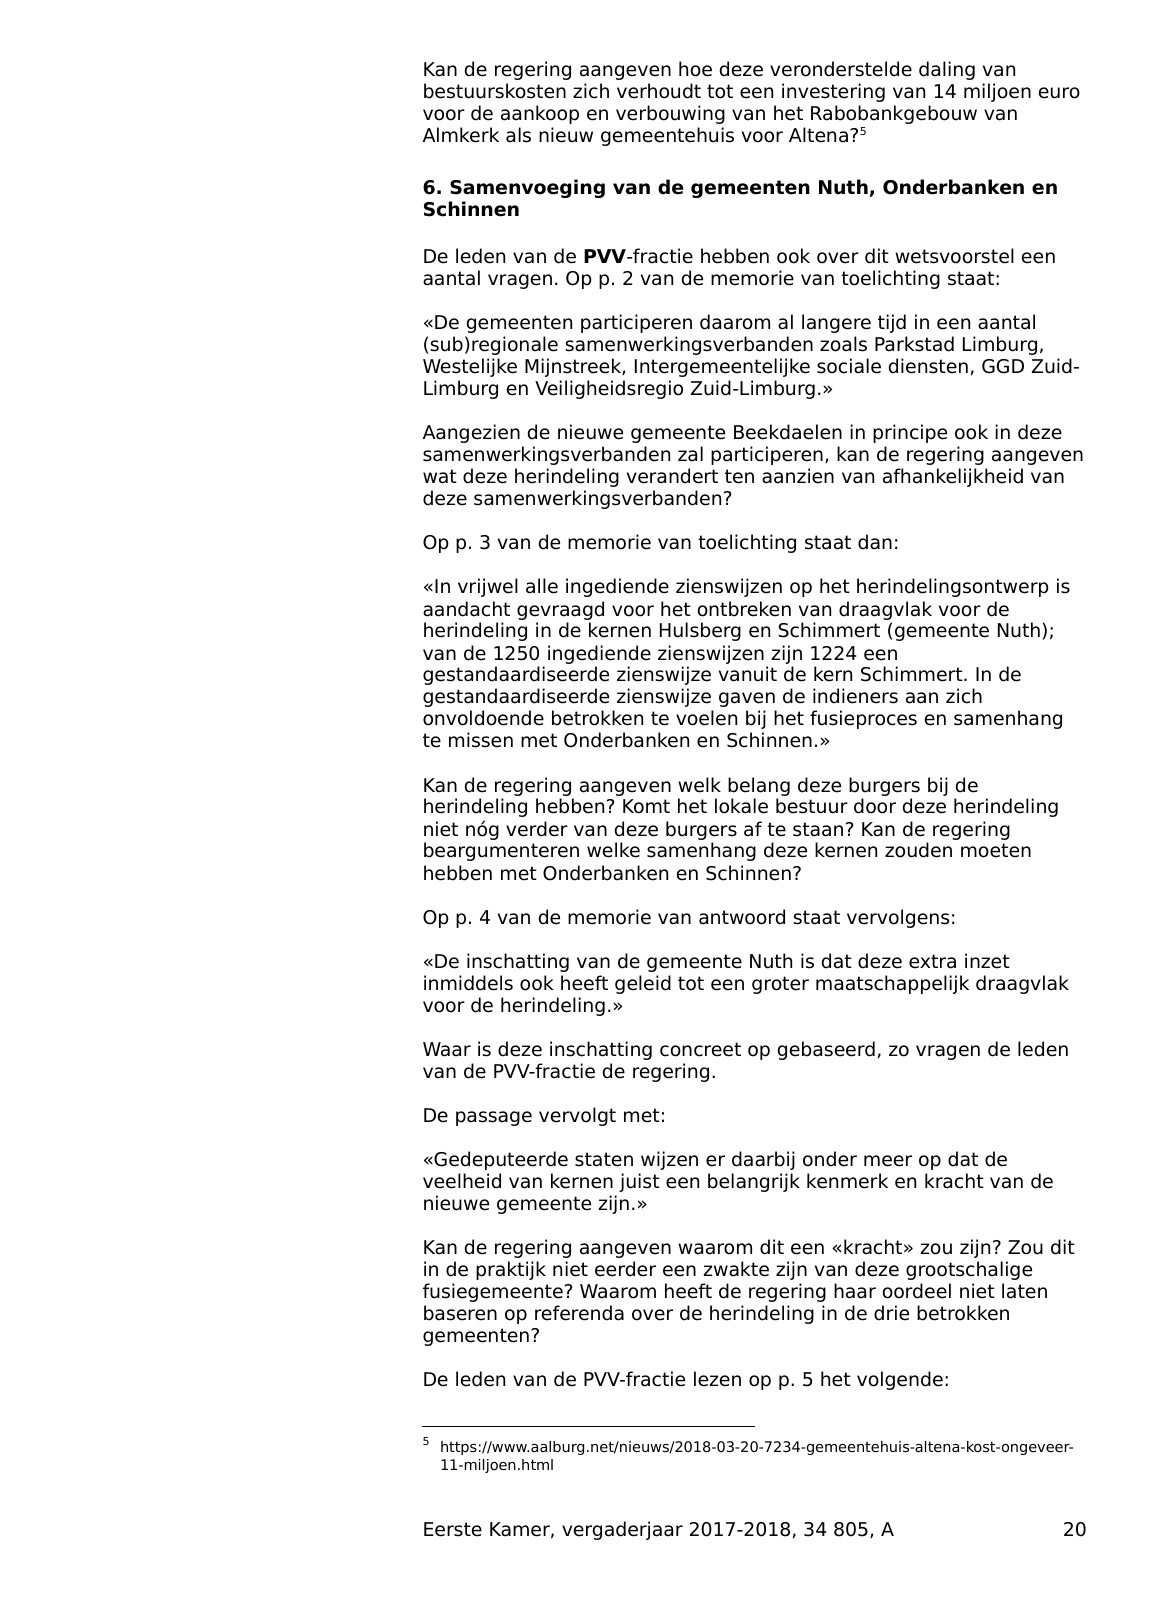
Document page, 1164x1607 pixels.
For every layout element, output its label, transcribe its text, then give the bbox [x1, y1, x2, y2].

text Op p. 3 van de memorie van toelichting staat dan: [422, 532, 1087, 554]
text https://www.aalburg.net/nieuws/2018-03-20-7234-gemeentehuis-altena-kost-ongeveer-11-miljoen.html [422, 1435, 1087, 1474]
text «Gedeputeerde staten wijzen er daarbij onder meer op dat de veelheid van kernen juist een belangrijk kenmerk en kracht van de nieuwe gemeente zijn.» [422, 1149, 1087, 1215]
text Kan de regering aangeven welk belang deze burgers bij de herindeling hebben? Komt het lokale bestuur door deze herindeling niet nóg verder van deze burgers af te staan? Kan de regering beargumenteren welke samenhang deze kernen zouden moeten hebben met Onderbanken en Schinnen? [422, 774, 1087, 884]
text «De inschatting van de gemeente Nuth is dat deze extra inzet inmiddels ook heeft geleid tot een groter maatschappelijk draagvlak voor de herindeling.» [422, 951, 1087, 1017]
subtitle 6. Samenvoeging van de gemeenten Nuth, Onderbanken en Schinnen [422, 177, 1087, 221]
text «In vrijwel alle ingediende zienswijzen op het herindelingsontwerp is aandacht gevraagd voor het ontbreken van draagvlak voor de herindeling in de kernen Hulsberg en Schimmert (gemeente Nuth); van de 1250 ingediende zienswijzen zijn 1224 een gestandaardiseerde zienswijze vanuit de kern Schimmert. In de gestandaardiseerde zienswijze gaven de indieners aan zich onvoldoende betrokken te voelen bij het fusieproces en samenhang te missen met Onderbanken en Schinnen.» [422, 576, 1087, 752]
text Waar is deze inschatting concreet op gebaseerd, zo vragen de leden van de PVV-fractie de regering. [422, 1039, 1087, 1083]
text Kan de regering aangeven waarom dit een «kracht» zou zijn? Zou dit in de praktijk niet eerder een zwakte zijn van deze grootschalige fusiegemeente? Waarom heeft de regering haar oordeel niet laten baseren op referenda over de herindeling in de drie betrokken gemeenten? [422, 1237, 1087, 1347]
text De passage vervolgt met: [422, 1105, 1087, 1127]
text De leden van de PVV-fractie lezen op p. 5 het volgende: [422, 1369, 1087, 1391]
text Aangezien de nieuwe gemeente Beekdaelen in principe ook in deze samenwerkingsverbanden zal participeren, kan de regering aangeven wat deze herindeling verandert ten aanzien van afhankelijkheid van deze samenwerkingsverbanden? [422, 422, 1087, 510]
text Kan de regering aangeven hoe deze veronderstelde daling van bestuurskosten zich verhoudt tot een investering van 14 miljoen euro voor de aankoop en verbouwing van het Rabobankgebouw van Almkerk als nieuw gemeentehuis voor Altena? [422, 59, 1087, 147]
text De leden van de PVV-fractie hebben ook over dit wetsvoorstel een aantal vragen. Op p. 2 van de memorie van toelichting staat: [422, 246, 1087, 290]
text «De gemeenten participeren daarom al langere tijd in een aantal (sub)regionale samenwerkingsverbanden zoals Parkstad Limburg, Westelijke Mijnstreek, Intergemeentelijke sociale diensten, GGD Zuid-Limburg en Veiligheidsregio Zuid-Limburg.» [422, 312, 1087, 400]
text Op p. 4 van de memorie van antwoord staat vervolgens: [422, 907, 1087, 928]
